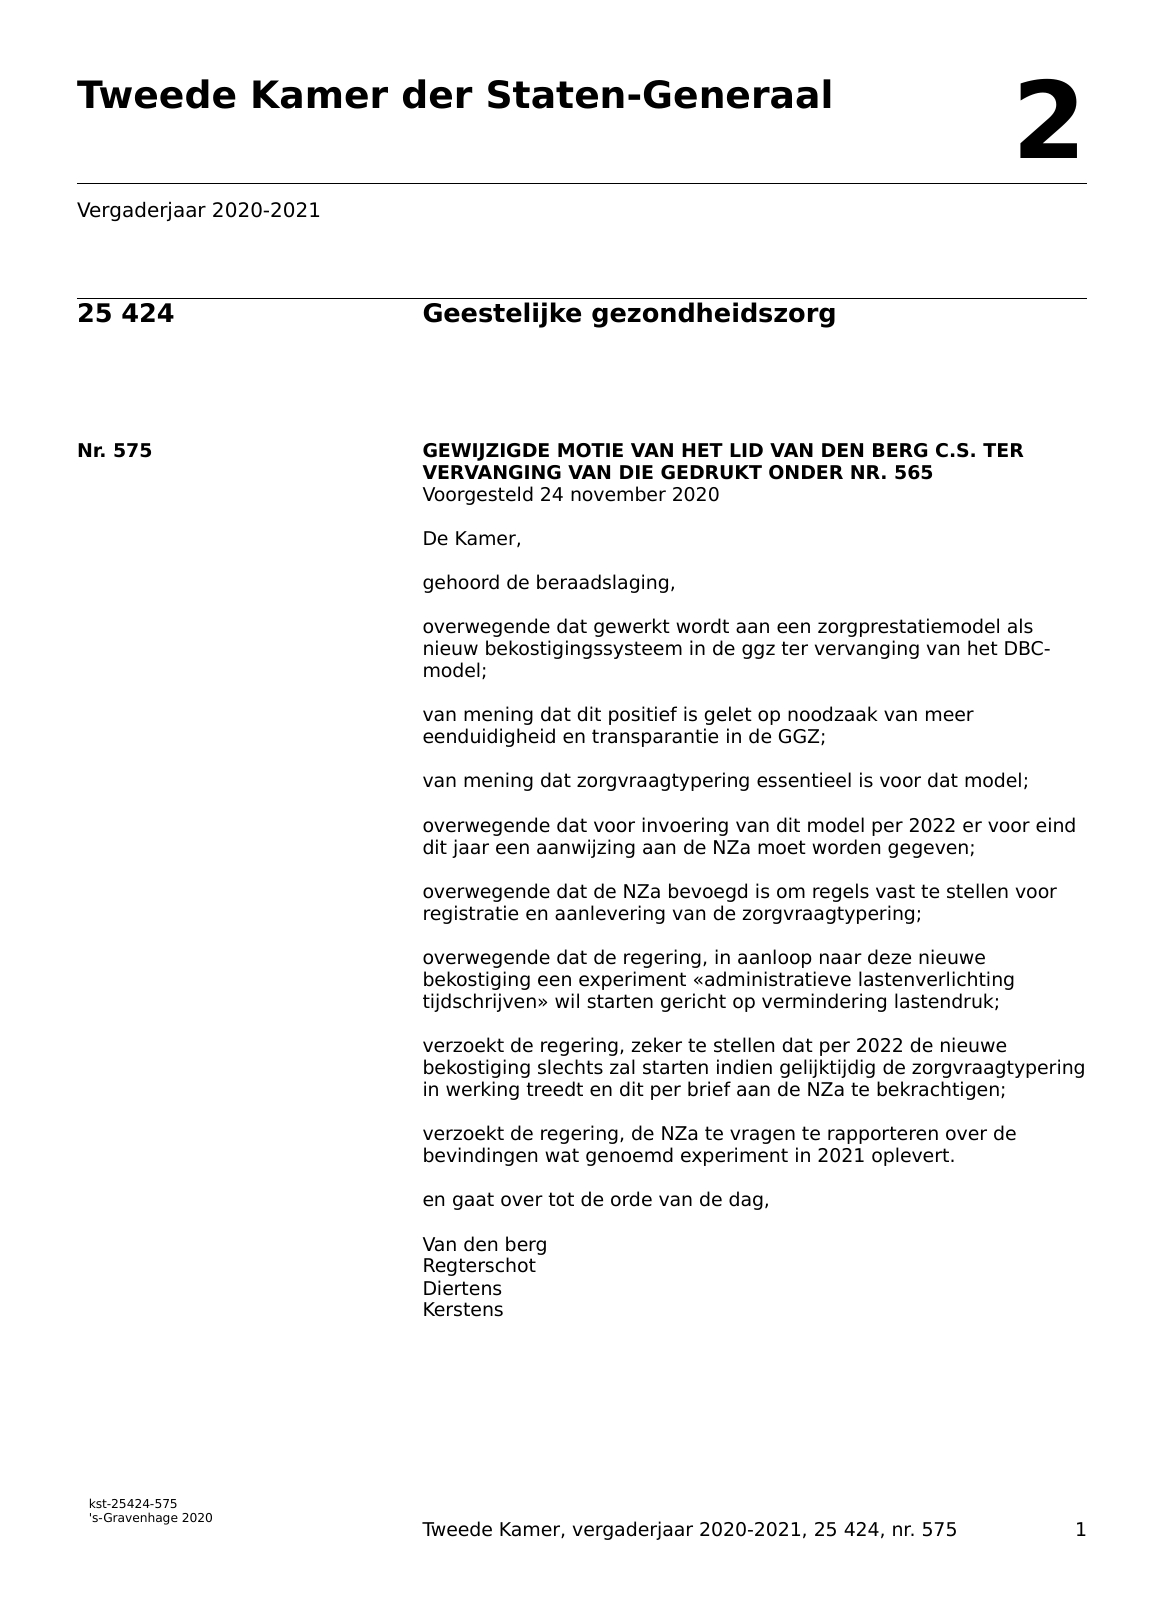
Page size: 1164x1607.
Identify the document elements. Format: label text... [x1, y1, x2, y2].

text De Kamer, [422, 528, 1087, 550]
table_header Tweede Kamer der Staten-Generaal [77, 59, 886, 183]
table_cell Vergaderjaar 2020-2021 [77, 184, 1087, 298]
text Kerstens [422, 1299, 1087, 1321]
text kst-25424-575 [88, 1497, 323, 1511]
text overwegende dat de NZa bevoegd is om regels vast te stellen voor registratie en aanlevering van de zorgvraagtypering; [422, 881, 1087, 925]
text overwegende dat de regering, in aanloop naar deze nieuwe bekostiging een experiment «administratieve lastenverlichting tijdschrijven» wil starten gericht op vermindering lastendruk; [422, 947, 1087, 1013]
text en gaat over tot de orde van de dag, [422, 1189, 1087, 1211]
table_header 2 [886, 59, 1087, 183]
text overwegende dat gewerkt wordt aan een zorgprestatiemodel als nieuw bekostigingssysteem in de ggz ter vervanging van het DBC-model; [422, 616, 1087, 682]
text Diertens [422, 1277, 1087, 1299]
text Regterschot [422, 1255, 1087, 1277]
subtitle Nr. 575 GEWIJZIGDE MOTIE VAN HET LID VAN DEN BERG C.S. TER VERVANGING VAN DIE GEDRUKT ONDER NR. 565 [77, 440, 1087, 484]
text verzoekt de regering, zeker te stellen dat per 2022 de nieuwe bekostiging slechts zal starten indien gelijktijdig de zorgvraagtypering in werking treedt en dit per brief aan de NZa te bekrachtigen; [422, 1035, 1087, 1101]
text verzoekt de regering, de NZa te vragen te rapporteren over de bevindingen wat genoemd experiment in 2021 oplevert. [422, 1123, 1087, 1167]
text van mening dat zorgvraagtypering essentieel is voor dat model; [422, 770, 1087, 792]
text gehoord de beraadslaging, [422, 572, 1087, 594]
text 's-Gravenhage 2020 [88, 1511, 323, 1525]
text overwegende dat voor invoering van dit model per 2022 er voor eind dit jaar een aanwijzing aan de NZa moet worden gegeven; [422, 814, 1087, 858]
text van mening dat dit positief is gelet op noodzaak van meer eenduidigheid en transparantie in de GGZ; [422, 704, 1087, 748]
text Van den berg [422, 1233, 1087, 1255]
subtitle 25 424 Geestelijke gezondheidszorg [77, 299, 1087, 329]
text Voorgesteld 24 november 2020 [422, 484, 1087, 506]
